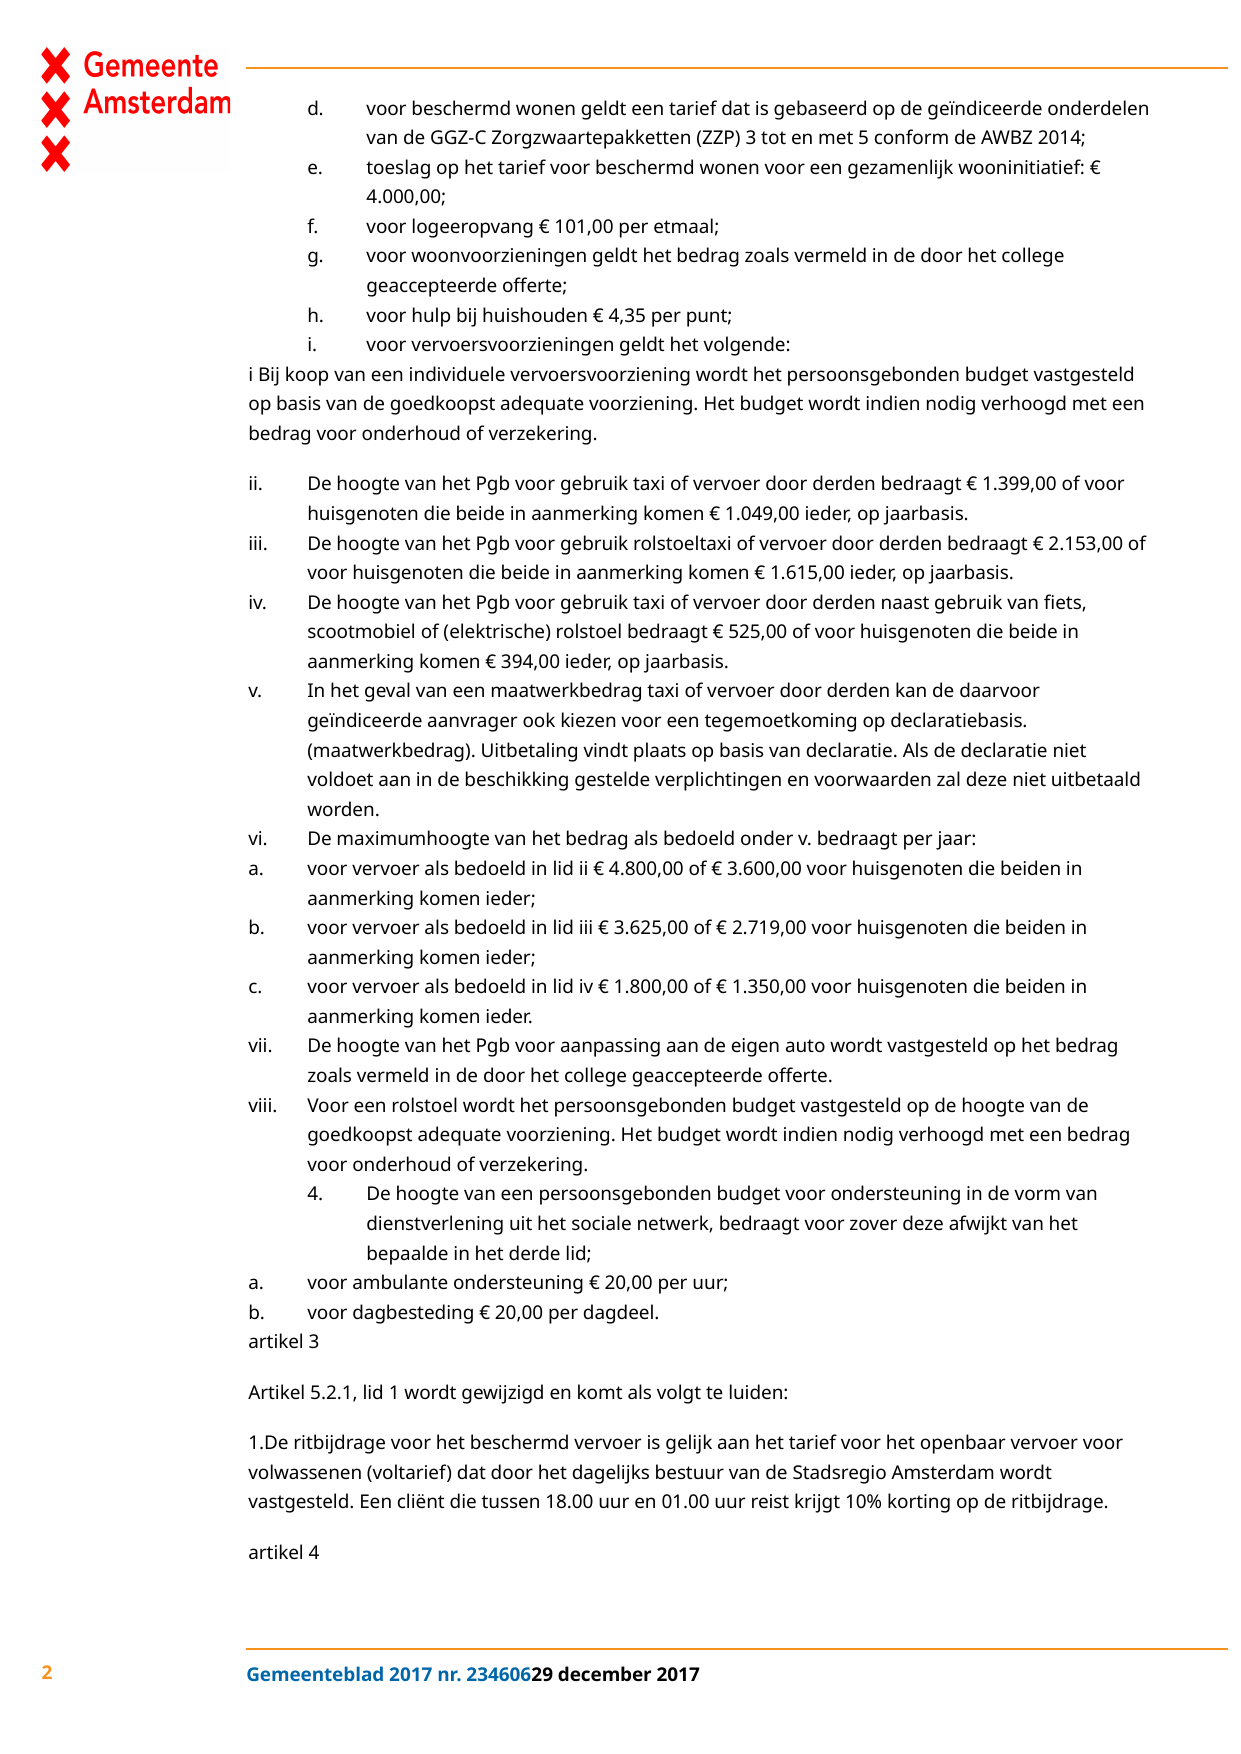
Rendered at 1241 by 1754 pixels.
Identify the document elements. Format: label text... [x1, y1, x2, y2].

list In het geval van een maatwerkbedrag taxi of vervoer door derden kan de daarvoor geïndiceerde aanvrager ook kiezen voor een tegemoetkoming op declaratiebasis. (maatwerkbedrag). Uitbetaling vindt plaats op basis van declaratie. Als de declaratie niet voldoet aan in de beschikking gestelde verplichtingen en voorwaarden zal deze niet uitbetaald worden. [248, 678, 1152, 822]
list voor hulp bij huishouden € 4,35 per punt; [307, 302, 1152, 328]
picture [41, 47, 231, 172]
text Artikel 5.2.1, lid 1 wordt gewijzigd en komt als volgt te luiden: [248, 1379, 1152, 1405]
list De hoogte van het Pgb voor gebruik taxi of vervoer door derden bedraagt € 1.399,00 of voor huisgenoten die beide in aanmerking komen € 1.049,00 ieder, op jaarbasis. [248, 471, 1152, 526]
list De hoogte van het Pgb voor gebruik rolstoeltaxi of vervoer door derden bedraagt € 2.153,00 of voor huisgenoten die beide in aanmerking komen € 1.615,00 ieder, op jaarbasis. [248, 530, 1152, 585]
list De maximumhoogte van het bedrag als bedoeld onder v. bedraagt per jaar: [248, 826, 1152, 851]
text artikel 3 [248, 1328, 1152, 1354]
text artikel 4 [248, 1539, 1152, 1565]
list toeslag op het tarief voor beschermd wonen voor een gezamenlijk wooninitiatief: € 4.000,00; [307, 154, 1152, 209]
text 1.De ritbijdrage voor het beschermd vervoer is gelijk aan het tarief voor het openbaar vervoer voor volwassenen (voltarief) dat door het dagelijks bestuur van de Stadsregio Amsterdam wordt vastgesteld. Een cliënt die tussen 18.00 uur en 01.00 uur reist krijgt 10% korting op de ritbijdrage. [248, 1429, 1152, 1514]
text i Bij koop van een individuele vervoersvoorziening wordt het persoonsgebonden budget vastgesteld op basis van de goedkoopst adequate voorziening. Het budget wordt indien nodig verhoogd met een bedrag voor onderhoud of verzekering. [248, 361, 1152, 446]
list voor vervoersvoorzieningen geldt het volgende: [307, 331, 1152, 357]
list De hoogte van een persoonsgebonden budget voor ondersteuning in de vorm van dienstverlening uit het sociale netwerk, bedraagt voor zover deze afwijkt van het bepaalde in het derde lid; [307, 1181, 1152, 1266]
list voor woonvoorzieningen geldt het bedrag zoals vermeld in de door het college geaccepteerde offerte; [307, 243, 1152, 298]
list voor dagbesteding € 20,00 per dagdeel. [248, 1299, 1152, 1325]
list voor ambulante ondersteuning € 20,00 per uur; [248, 1269, 1152, 1295]
list De hoogte van het Pgb voor gebruik taxi of vervoer door derden naast gebruik van fiets, scootmobiel of (elektrische) rolstoel bedraagt € 525,00 of voor huisgenoten die beide in aanmerking komen € 394,00 ieder, op jaarbasis. [248, 589, 1152, 674]
list voor vervoer als bedoeld in lid iii € 3.625,00 of € 2.719,00 voor huisgenoten die beiden in aanmerking komen ieder; [248, 914, 1152, 970]
list voor vervoer als bedoeld in lid ii € 4.800,00 of € 3.600,00 voor huisgenoten die beiden in aanmerking komen ieder; [248, 855, 1152, 911]
list Voor een rolstoel wordt het persoonsgebonden budget vastgesteld op de hoogte van de goedkoopst adequate voorziening. Het budget wordt indien nodig verhoogd met een bedrag voor onderhoud of verzekering. [248, 1092, 1152, 1177]
list voor vervoer als bedoeld in lid iv € 1.800,00 of € 1.350,00 voor huisgenoten die beiden in aanmerking komen ieder. [248, 973, 1152, 1029]
list De hoogte van het Pgb voor aanpassing aan de eigen auto wordt vastgesteld op het bedrag zoals vermeld in de door het college geaccepteerde offerte. [248, 1033, 1152, 1088]
list voor logeeropvang € 101,00 per etmaal; [307, 213, 1152, 239]
list voor beschermd wonen geldt een tarief dat is gebaseerd op de geïndiceerde onderdelen van de GGZ-C Zorgzwaartepakketten (ZZP) 3 tot en met 5 conform de AWBZ 2014; [307, 95, 1152, 150]
